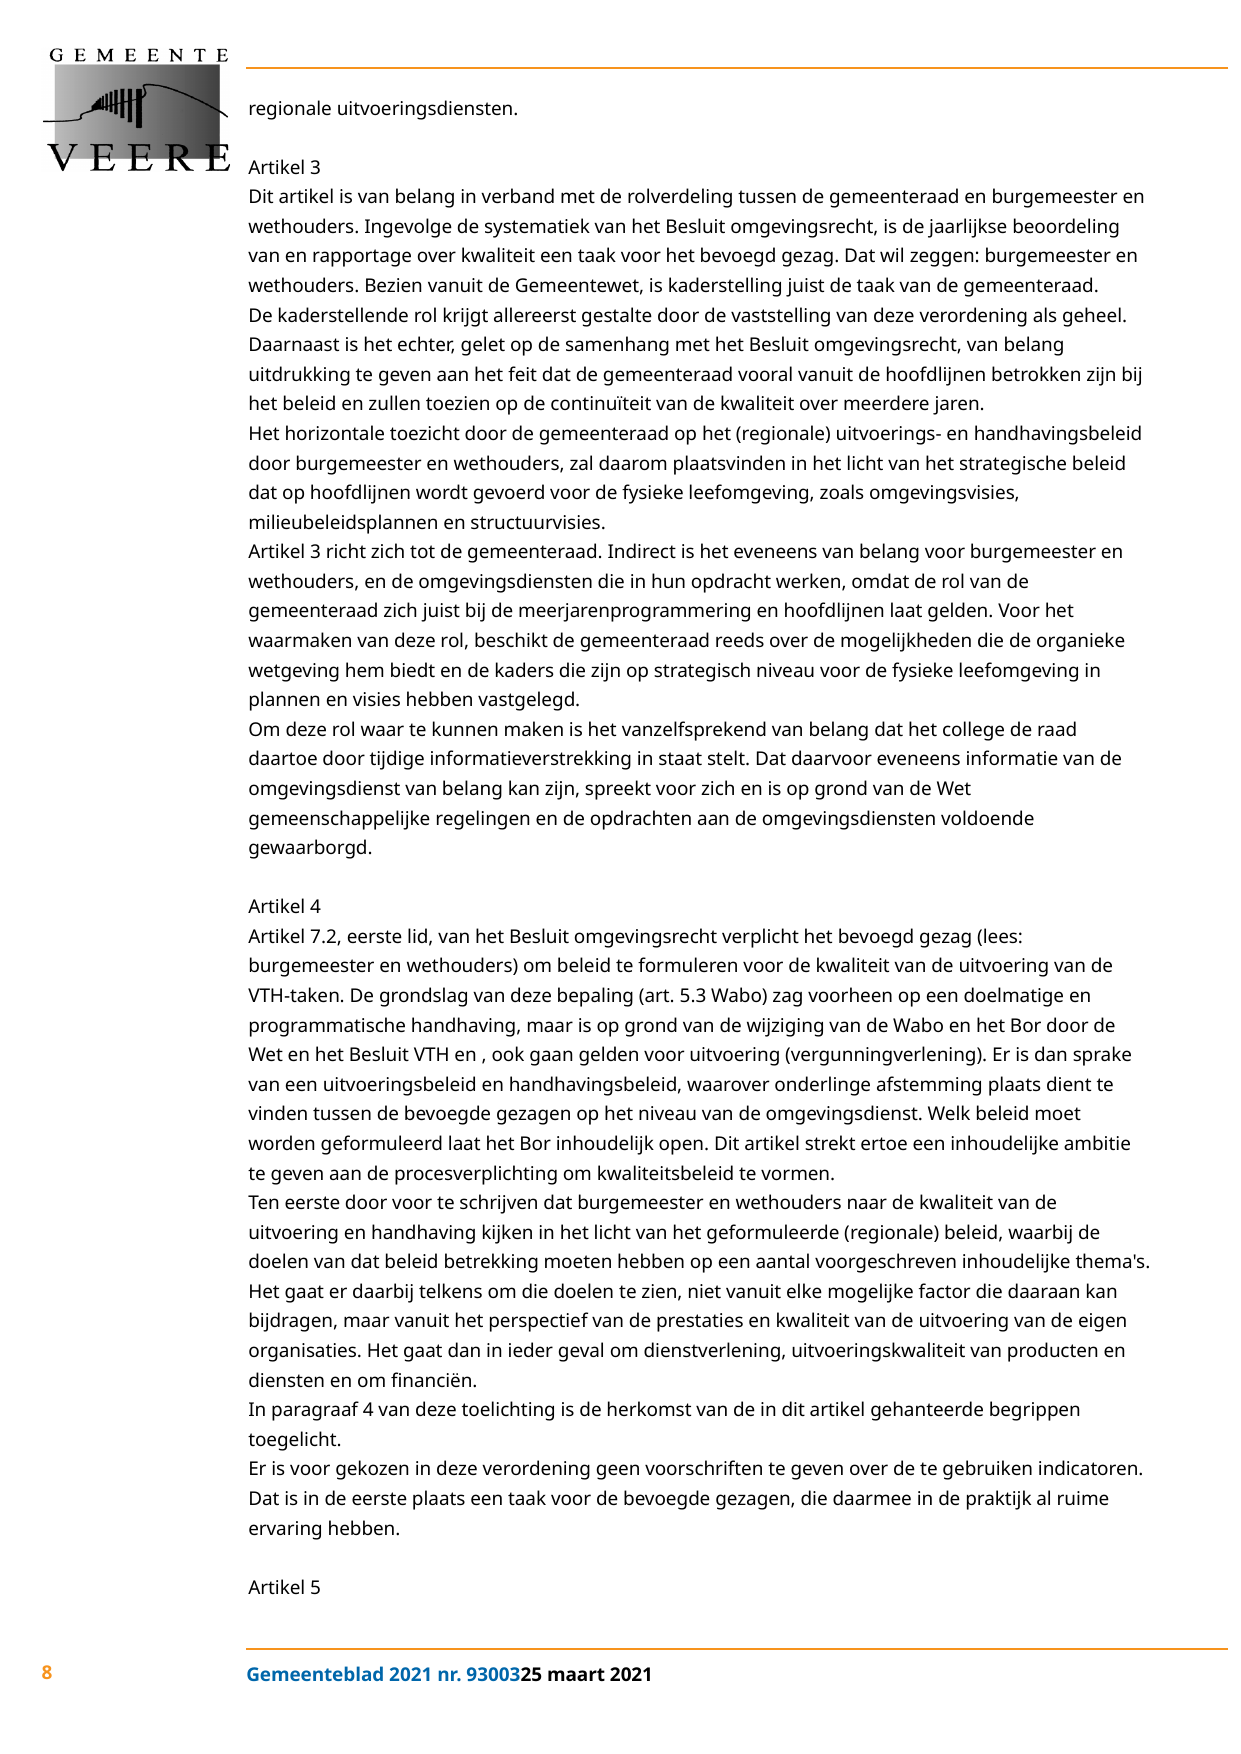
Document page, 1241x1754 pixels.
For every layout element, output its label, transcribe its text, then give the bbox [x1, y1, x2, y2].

text Artikel 7.2, eerste lid, van het Besluit omgevingsrecht verplicht het bevoegd gezag (lees: burgemeester en wethouders) om beleid te formuleren voor de kwaliteit van de uitvoering van de VTH-taken. De grondslag van deze bepaling (art. 5.3 Wabo) zag voorheen op een doelmatige en programmatische handhaving, maar is op grond van de wijziging van de Wabo en het Bor door de Wet en het Besluit VTH en , ook gaan gelden voor uitvoering (vergunningverlening). Er is dan sprake van een uitvoeringsbeleid en handhavingsbeleid, waarover onderlinge afstemming plaats dient te vinden tussen de bevoegde gezagen op het niveau van de omgevingsdienst. Welk beleid moet worden geformuleerd laat het Bor inhoudelijk open. Dit artikel strekt ertoe een inhoudelijke ambitie te geven aan de procesverplichting om kwaliteitsbeleid te vormen. [248, 923, 1152, 1186]
picture [41, 47, 231, 172]
text In paragraaf 4 van deze toelichting is de herkomst van de in dit artikel gehanteerde begrippen toegelicht. [248, 1396, 1152, 1452]
text Ten eerste door voor te schrijven dat burgemeester en wethouders naar de kwaliteit van de uitvoering en handhaving kijken in het licht van het geformuleerde (regionale) beleid, waarbij de doelen van dat beleid betrekking moeten hebben op een aantal voorgeschreven inhoudelijke thema's. Het gaat er daarbij telkens om die doelen te zien, niet vanuit elke mogelijke factor die daaraan kan bijdragen, maar vanuit het perspectief van de prestaties en kwaliteit van de uitvoering van de eigen organisaties. Het gaat dan in ieder geval om dienstverlening, uitvoeringskwaliteit van producten en diensten en om financiën. [248, 1189, 1152, 1393]
text regionale uitvoeringsdiensten. [248, 95, 1152, 121]
text Om deze rol waar te kunnen maken is het vanzelfsprekend van belang dat het college de raad daartoe door tijdige informatieverstrekking in staat stelt. Dat daarvoor eveneens informatie van de omgevingsdienst van belang kan zijn, spreekt voor zich en is op grond van de Wet gemeenschappelijke regelingen en de opdrachten aan de omgevingsdiensten voldoende gewaarborgd. [248, 716, 1152, 860]
text Artikel 4 [248, 893, 1152, 919]
text De kaderstellende rol krijgt allereerst gestalte door de vaststelling van deze verordening als geheel. Daarnaast is het echter, gelet op de samenhang met het Besluit omgevingsrecht, van belang uitdrukking te geven aan het feit dat de gemeenteraad vooral vanuit de hoofdlijnen betrokken zijn bij het beleid en zullen toezien op de continuïteit van de kwaliteit over meerdere jaren. [248, 302, 1152, 416]
text Artikel 5 [248, 1574, 1152, 1600]
text Artikel 3 richt zich tot de gemeenteraad. Indirect is het eveneens van belang voor burgemeester en wethouders, en de omgevingsdiensten die in hun opdracht werken, omdat de rol van de gemeenteraad zich juist bij de meerjarenprogrammering en hoofdlijnen laat gelden. Voor het waarmaken van deze rol, beschikt de gemeenteraad reeds over de mogelijkheden die de organieke wetgeving hem biedt en de kaders die zijn op strategisch niveau voor de fysieke leefomgeving in plannen en visies hebben vastgelegd. [248, 538, 1152, 712]
text Er is voor gekozen in deze verordening geen voorschriften te geven over de te gebruiken indicatoren. Dat is in de eerste plaats een taak voor de bevoegde gezagen, die daarmee in de praktijk al ruime ervaring hebben. [248, 1456, 1152, 1541]
text Dit artikel is van belang in verband met de rolverdeling tussen de gemeenteraad en burgemeester en wethouders. Ingevolge de systematiek van het Besluit omgevingsrecht, is de jaarlijkse beoordeling van en rapportage over kwaliteit een taak voor het bevoegd gezag. Dat wil zeggen: burgemeester en wethouders. Bezien vanuit de Gemeentewet, is kaderstelling juist de taak van de gemeenteraad. [248, 183, 1152, 298]
text Het horizontale toezicht door de gemeenteraad op het (regionale) uitvoerings- en handhavingsbeleid door burgemeester en wethouders, zal daarom plaatsvinden in het licht van het strategische beleid dat op hoofdlijnen wordt gevoerd voor de fysieke leefomgeving, zoals omgevingsvisies, milieubeleidsplannen en structuurvisies. [248, 420, 1152, 535]
text Artikel 3 [248, 154, 1152, 180]
